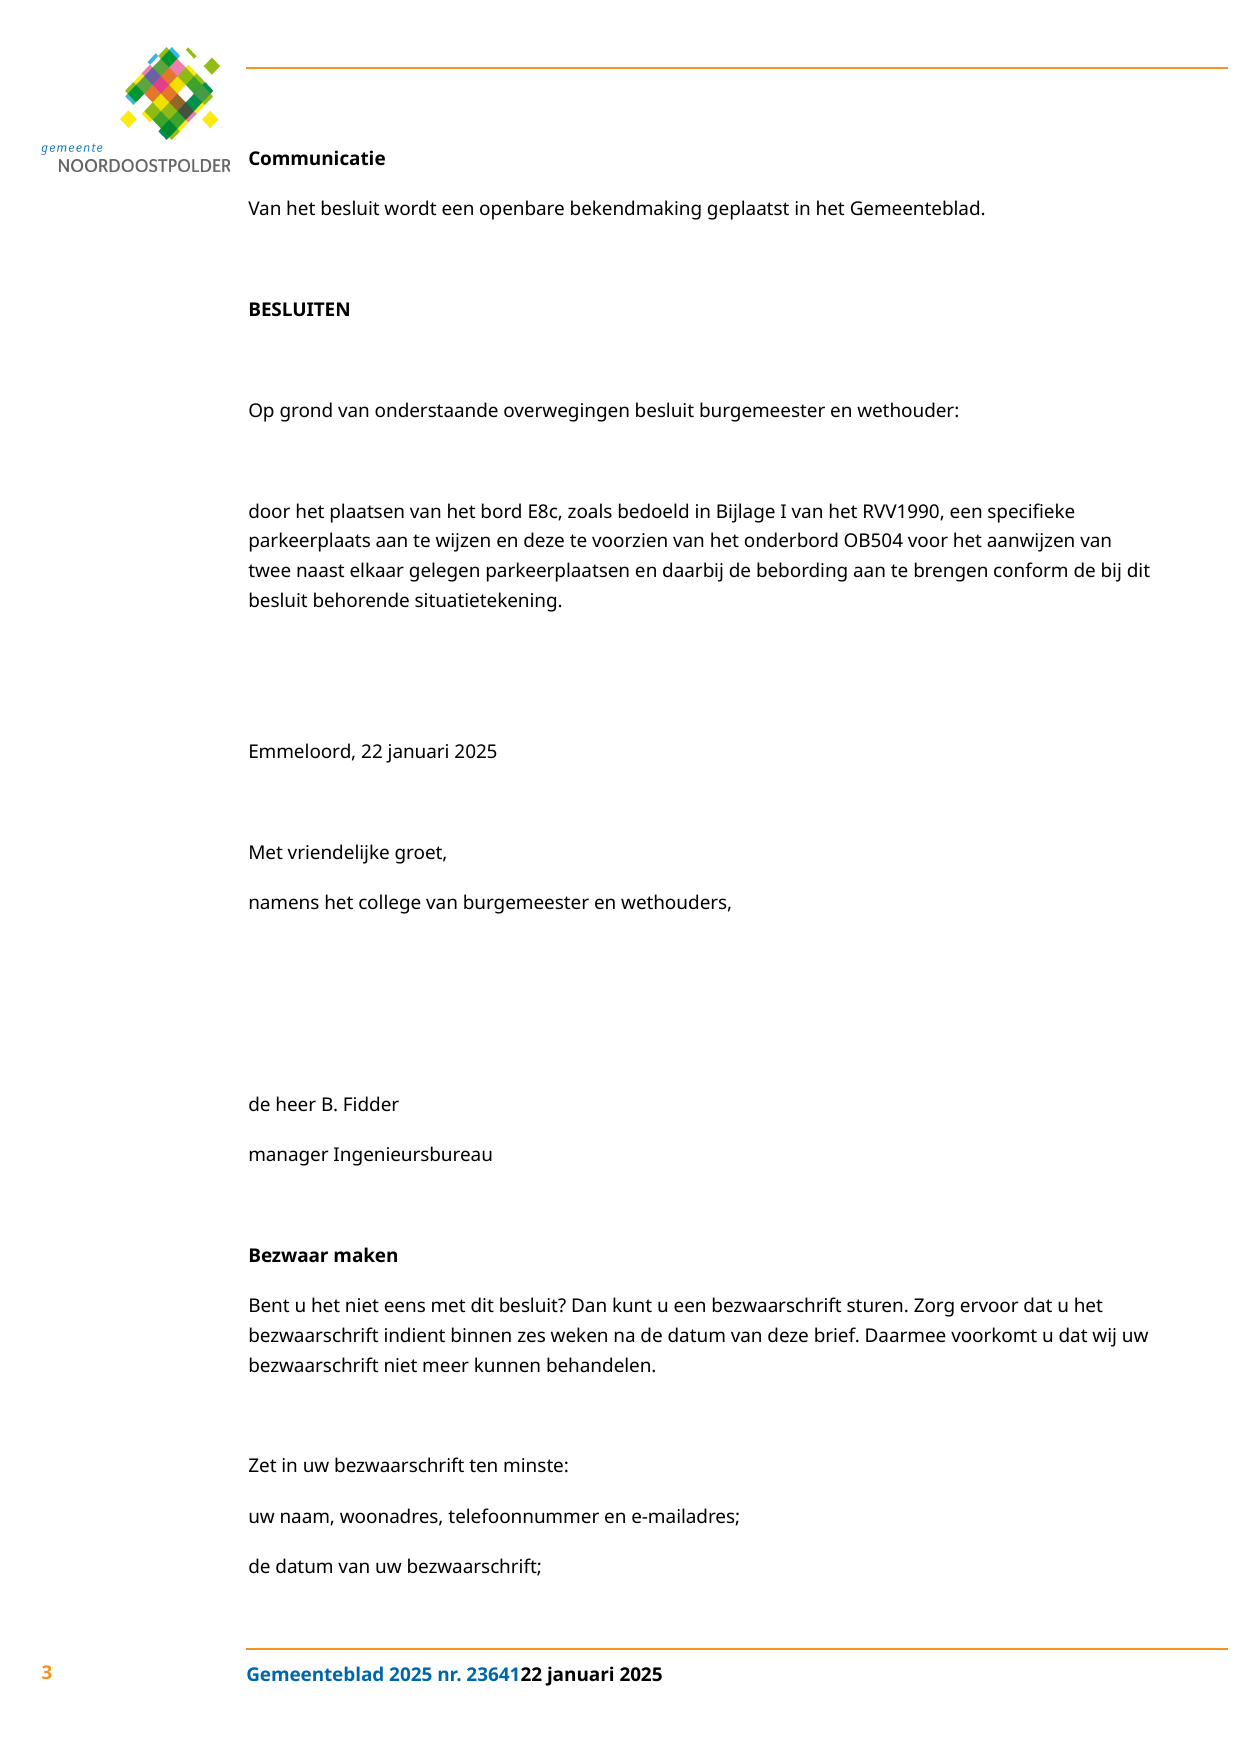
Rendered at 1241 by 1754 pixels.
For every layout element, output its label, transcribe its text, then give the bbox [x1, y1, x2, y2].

text de datum van uw bezwaarschrift; [248, 1553, 1152, 1579]
text door het plaatsen van het bord E8c, zoals bedoeld in Bijlage I van het RVV1990, een specifieke parkeerplaats aan te wijzen en deze te voorzien van het onderbord OB504 voor het aanwijzen van twee naast elkaar gelegen parkeerplaatsen en daarbij de bebording aan te brengen conform de bij dit besluit behorende situatietekening. [248, 498, 1152, 613]
text Emmeloord, 22 januari 2025 [248, 738, 1152, 764]
text Communicatie [248, 145, 1152, 171]
text Van het besluit wordt een openbare bekendmaking geplaatst in het Gemeenteblad. [248, 196, 1152, 221]
text Zet in uw bezwaarschrift ten minste: [248, 1453, 1152, 1478]
text BESLUITEN [248, 296, 1152, 322]
picture [41, 47, 231, 172]
text namens het college van burgemeester en wethouders, [248, 889, 1152, 915]
text de heer B. Fidder [248, 1091, 1152, 1117]
text Met vriendelijke groet, [248, 839, 1152, 865]
text uw naam, woonadres, telefoonnummer en e-mailadres; [248, 1503, 1152, 1529]
text manager Ingenieursbureau [248, 1141, 1152, 1167]
text Bent u het niet eens met dit besluit? Dan kunt u een bezwaarschrift sturen. Zorg ervoor dat u het bezwaarschrift indient binnen zes weken na de datum van deze brief. Daarmee voorkomt u dat wij uw bezwaarschrift niet meer kunnen behandelen. [248, 1293, 1152, 1378]
text Bezwaar maken [248, 1242, 1152, 1268]
text Op grond van onderstaande overwegingen besluit burgemeester en wethouder: [248, 397, 1152, 423]
